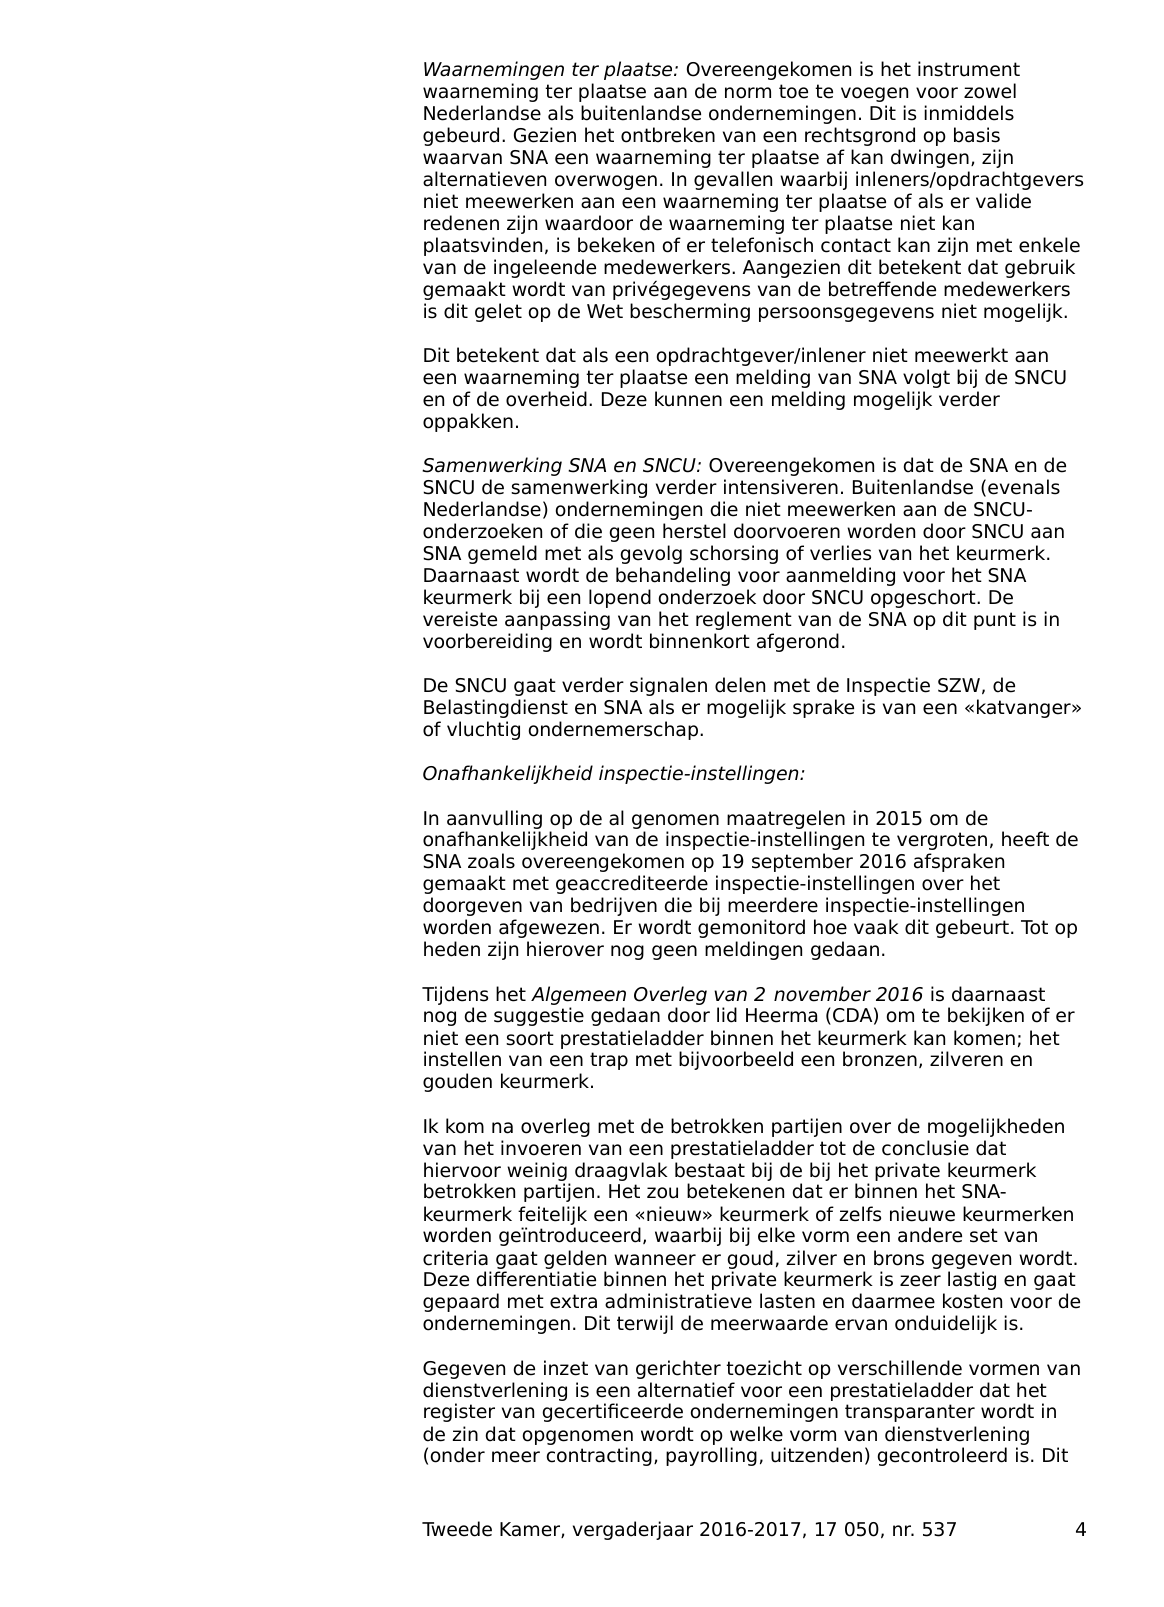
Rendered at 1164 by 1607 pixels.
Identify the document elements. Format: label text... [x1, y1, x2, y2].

text In aanvulling op de al genomen maatregelen in 2015 om de onafhankelijkheid van de inspectie-instellingen te vergroten, heeft de SNA zoals overeengekomen op 19 september 2016 afspraken gemaakt met geaccrediteerde inspectie-instellingen over het doorgeven van bedrijven die bij meerdere inspectie-instellingen worden afgewezen. Er wordt gemonitord hoe vaak dit gebeurt. Tot op heden zijn hierover nog geen meldingen gedaan. [422, 807, 1087, 961]
subtitle Onafhankelijkheid inspectie-instellingen: [422, 763, 1087, 785]
text De SNCU gaat verder signalen delen met de Inspectie SZW, de Belastingdienst en SNA als er mogelijk sprake is van een «katvanger» of vluchtig ondernemerschap. [422, 675, 1087, 741]
text Dit betekent dat als een opdrachtgever/inlener niet meewerkt aan een waarneming ter plaatse een melding van SNA volgt bij de SNCU en of de overheid. Deze kunnen een melding mogelijk verder oppakken. [422, 345, 1087, 433]
text Ik kom na overleg met de betrokken partijen over de mogelijkheden van het invoeren van een prestatieladder tot de conclusie dat hiervoor weinig draagvlak bestaat bij de bij het private keurmerk betrokken partijen. Het zou betekenen dat er binnen het SNA-keurmerk feitelijk een «nieuw» keurmerk of zelfs nieuwe keurmerken worden geïntroduceerd, waarbij bij elke vorm een andere set van criteria gaat gelden wanneer er goud, zilver en brons gegeven wordt. Deze differentiatie binnen het private keurmerk is zeer lastig en gaat gepaard met extra administratieve lasten en daarmee kosten voor de ondernemingen. Dit terwijl de meerwaarde ervan onduidelijk is. [422, 1116, 1087, 1335]
text Samenwerking SNA en SNCU: Overeengekomen is dat de SNA en de SNCU de samenwerking verder intensiveren. Buitenlandse (evenals Nederlandse) ondernemingen die niet meewerken aan de SNCU-onderzoeken of die geen herstel doorvoeren worden door SNCU aan SNA gemeld met als gevolg schorsing of verlies van het keurmerk. Daarnaast wordt de behandeling voor aanmelding voor het SNA keurmerk bij een lopend onderzoek door SNCU opgeschort. De vereiste aanpassing van het reglement van de SNA op dit punt is in voorbereiding en wordt binnenkort afgerond. [422, 455, 1087, 653]
text Waarnemingen ter plaatse: Overeengekomen is het instrument waarneming ter plaatse aan de norm toe te voegen voor zowel Nederlandse als buitenlandse ondernemingen. Dit is inmiddels gebeurd. Gezien het ontbreken van een rechtsgrond op basis waarvan SNA een waarneming ter plaatse af kan dwingen, zijn alternatieven overwogen. In gevallen waarbij inleners/opdrachtgevers niet meewerken aan een waarneming ter plaatse of als er valide redenen zijn waardoor de waarneming ter plaatse niet kan plaatsvinden, is bekeken of er telefonisch contact kan zijn met enkele van de ingeleende medewerkers. Aangezien dit betekent dat gebruik gemaakt wordt van privégegevens van de betreffende medewerkers is dit gelet op de Wet bescherming persoonsgegevens niet mogelijk. [422, 59, 1087, 323]
text Gegeven de inzet van gerichter toezicht op verschillende vormen van dienstverlening is een alternatief voor een prestatieladder dat het register van gecertificeerde ondernemingen transparanter wordt in de zin dat opgenomen wordt op welke vorm van dienstverlening (onder meer contracting, payrolling, uitzenden) gecontroleerd is. Dit [422, 1357, 1087, 1467]
text Tijdens het Algemeen Overleg van 2 november 2016 is daarnaast nog de suggestie gedaan door lid Heerma (CDA) om te bekijken of er niet een soort prestatieladder binnen het keurmerk kan komen; het instellen van een trap met bijvoorbeeld een bronzen, zilveren en gouden keurmerk. [422, 983, 1087, 1093]
